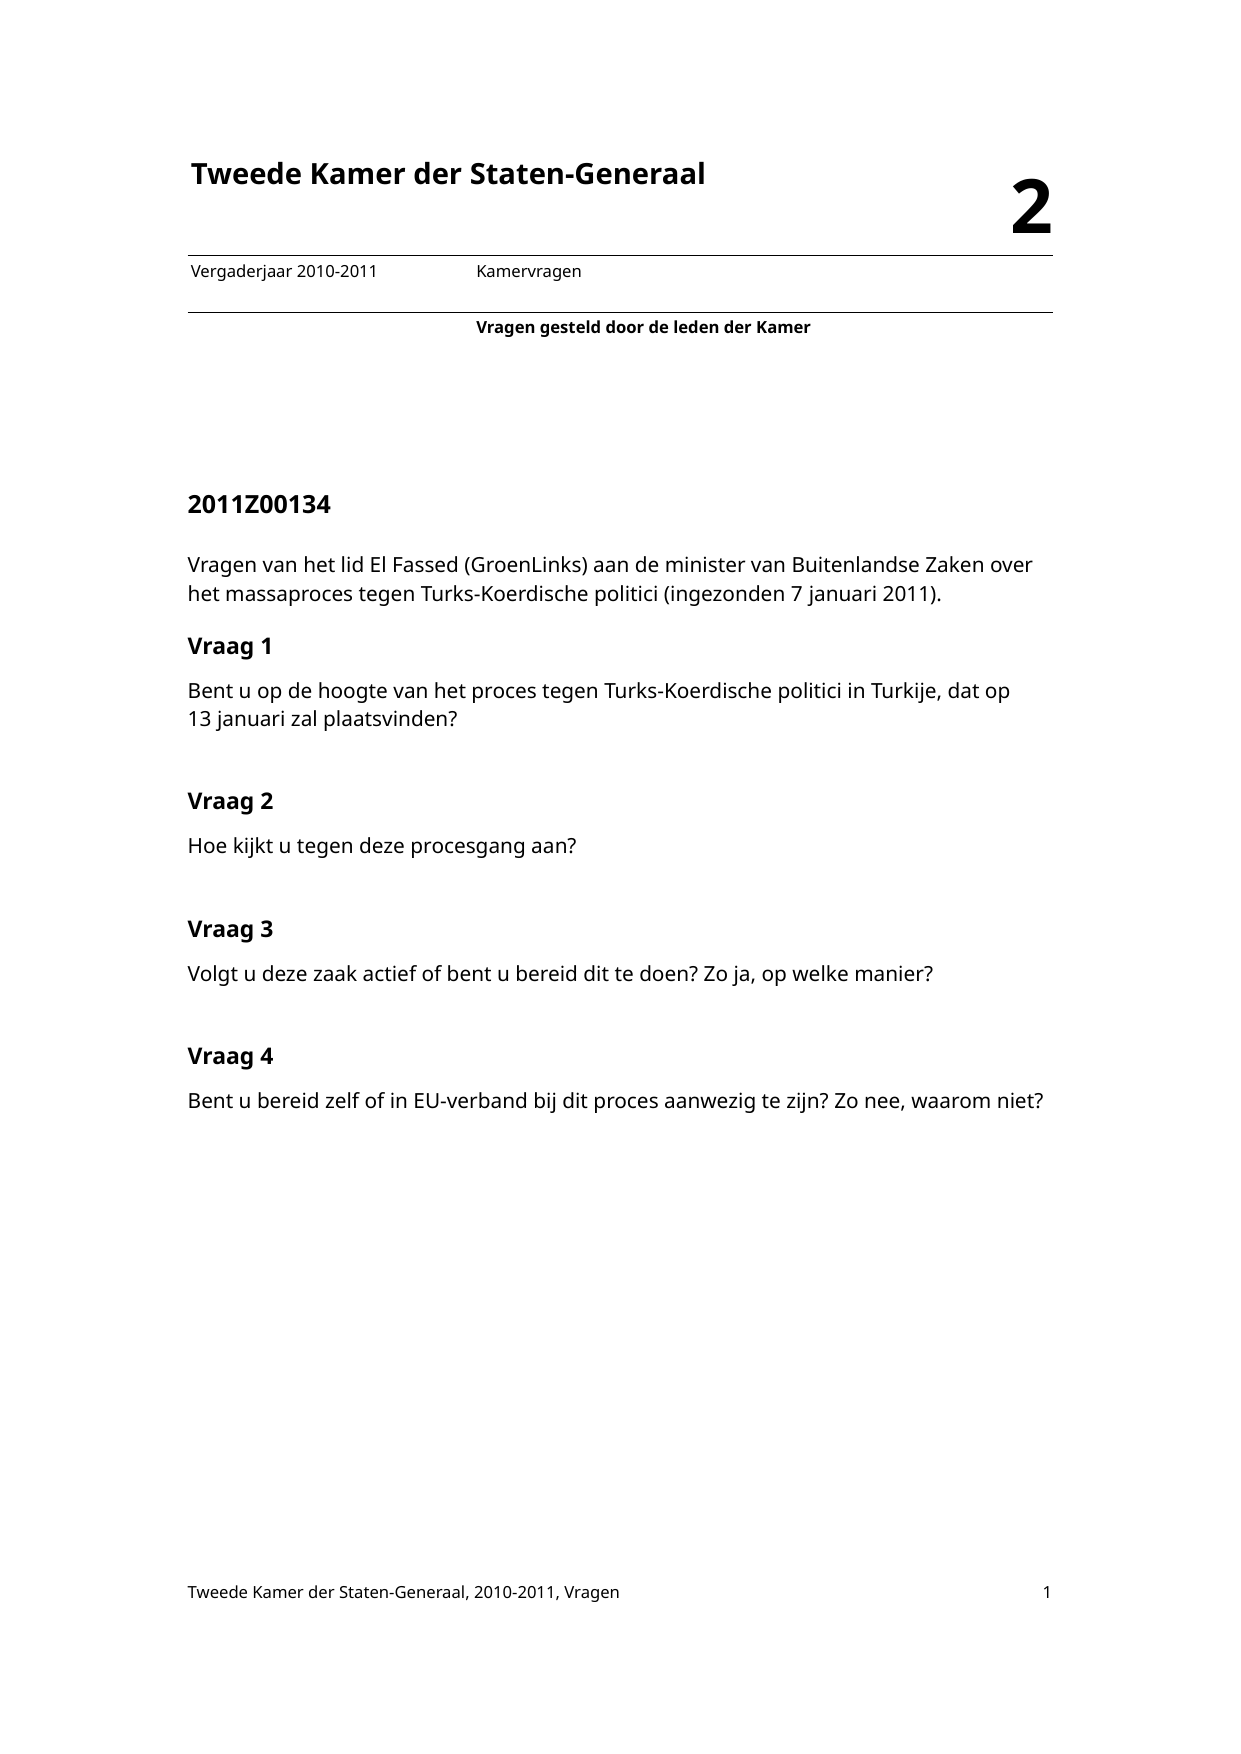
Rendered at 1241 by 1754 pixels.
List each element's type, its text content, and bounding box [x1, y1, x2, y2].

table_cell Kamervragen [473, 256, 1053, 312]
subtitle Vraag 4 [187, 1040, 1053, 1071]
table_header Tweede Kamer der Staten-Generaal [188, 150, 879, 255]
text Vragen van het lid El Fassed (GroenLinks) aan de minister van Buitenlandse Zaken over het massaproces tegen Turks-Koerdische politici (ingezonden 7 januari 2011). [187, 550, 1053, 607]
text 2011Z00134 [187, 487, 1053, 521]
table_cell Vergaderjaar 2010-2011 [188, 256, 473, 312]
table_header 2 [880, 150, 1053, 255]
text Hoe kijkt u tegen deze procesgang aan? [187, 832, 1053, 860]
table_cell Vragen gesteld door de leden der Kamer [473, 313, 1053, 339]
text Bent u op de hoogte van het proces tegen Turks-Koerdische politici in Turkije, dat op 13 januari zal plaatsvinden? [187, 676, 1053, 733]
subtitle Vraag 3 [187, 912, 1053, 944]
table_cell [188, 313, 473, 339]
subtitle Vraag 2 [187, 785, 1053, 817]
text Volgt u deze zaak actief of bent u bereid dit te doen? Zo ja, op welke manier? [187, 959, 1053, 987]
subtitle Vraag 1 [187, 630, 1053, 661]
text Bent u bereid zelf of in EU-verband bij dit proces aanwezig te zijn? Zo nee, waarom niet? [187, 1086, 1053, 1114]
